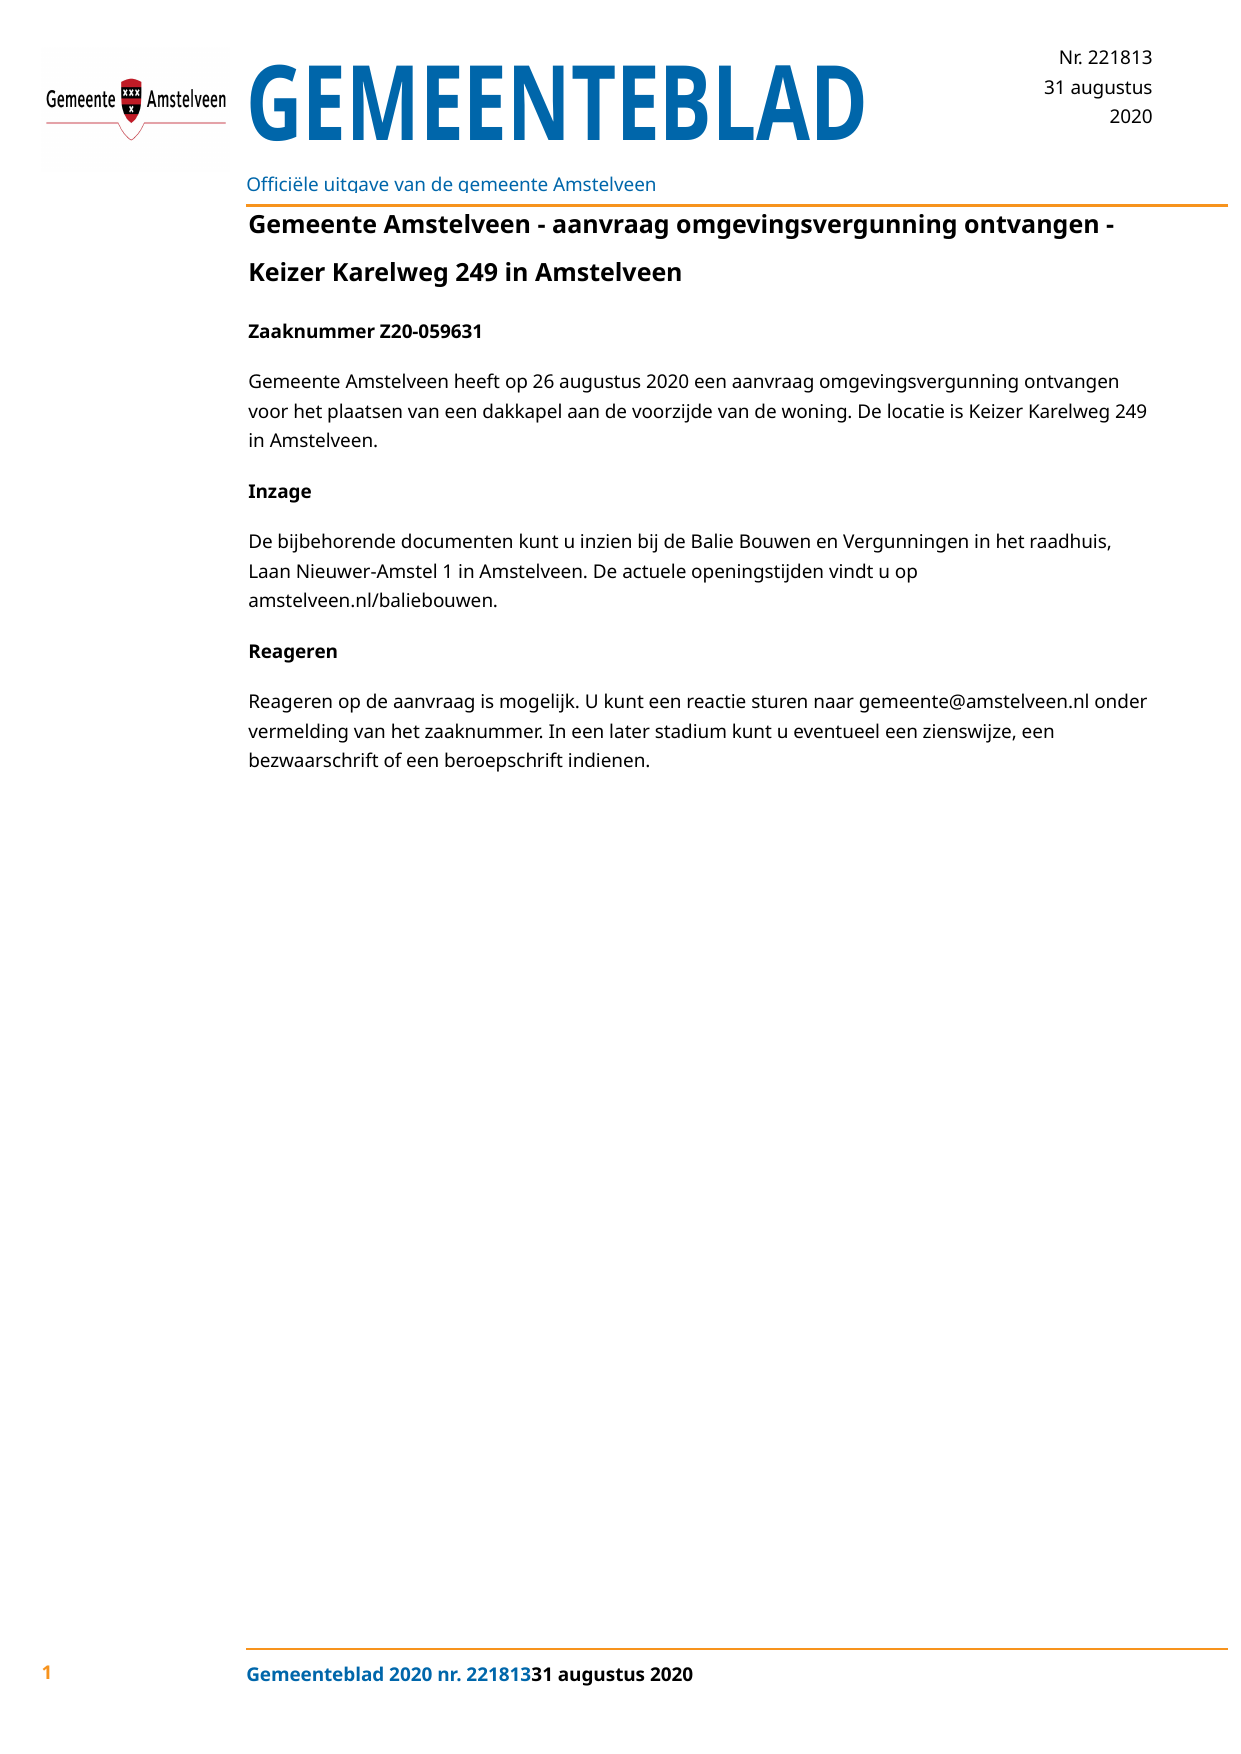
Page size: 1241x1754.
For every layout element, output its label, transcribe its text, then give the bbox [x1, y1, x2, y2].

text Gemeente Amstelveen heeft op 26 augustus 2020 een aanvraag omgevingsvergunning ontvangen voor het plaatsen van een dakkapel aan de voorzijde van de woning. De locatie is Keizer Karelweg 249 in Amstelveen. [248, 368, 1152, 453]
text Reageren [248, 638, 1152, 664]
text Inzage [248, 478, 1152, 504]
text De bijbehorende documenten kunt u inzien bij de Balie Bouwen en Vergunningen in het raadhuis, Laan Nieuwer-Amstel 1 in Amstelveen. De actuele openingstijden vindt u op amstelveen.nl/baliebouwen. [248, 528, 1152, 613]
text Reageren op de aanvraag is mogelijk. U kunt een reactie sturen naar gemeente@amstelveen.nl onder vermelding van het zaaknummer. In een later stadium kunt u eventueel een zienswijze, een bezwaarschrift of een beroepschrift indienen. [248, 688, 1152, 773]
text Zaaknummer Z20-059631 [248, 318, 1152, 344]
text Gemeente Amstelveen - aanvraag omgevingsvergunning ontvangen - Keizer Karelweg 249 in Amstelveen [248, 207, 1152, 288]
picture [41, 47, 231, 172]
